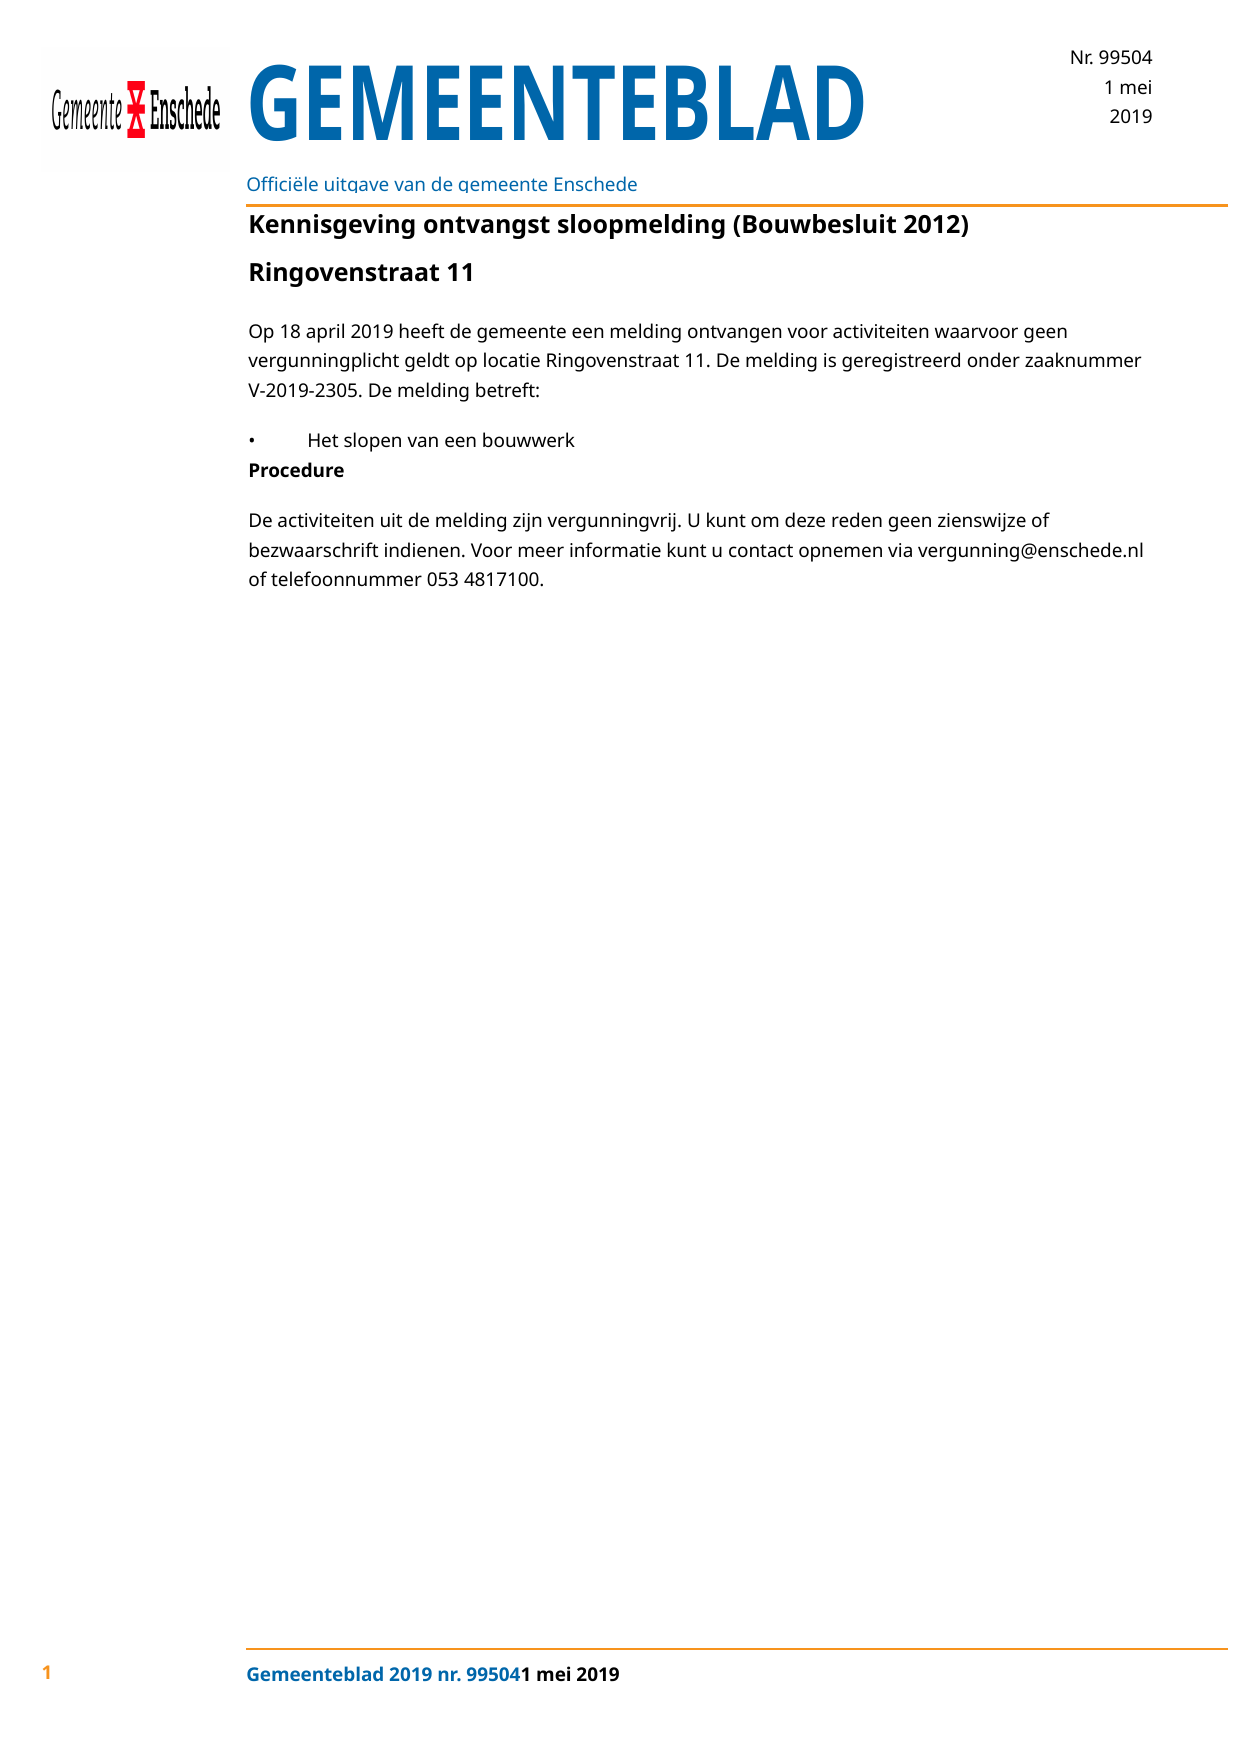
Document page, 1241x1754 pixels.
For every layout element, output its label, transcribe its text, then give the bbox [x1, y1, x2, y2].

text De activiteiten uit de melding zijn vergunningvrij. U kunt om deze reden geen zienswijze of bezwaarschrift indienen. Voor meer informatie kunt u contact opnemen via vergunning@enschede.nl of telefoonnummer 053 4817100. [248, 507, 1152, 592]
text Procedure [248, 457, 1152, 483]
picture [41, 47, 231, 172]
text Kennisgeving ontvangst sloopmelding (Bouwbesluit 2012) Ringovenstraat 11 [248, 207, 1152, 288]
text Op 18 april 2019 heeft de gemeente een melding ontvangen voor activiteiten waarvoor geen vergunningplicht geldt op locatie Ringovenstraat 11. De melding is geregistreerd onder zaaknummer V-2019-2305. De melding betreft: [248, 318, 1152, 403]
list Het slopen van een bouwwerk [248, 427, 1152, 453]
